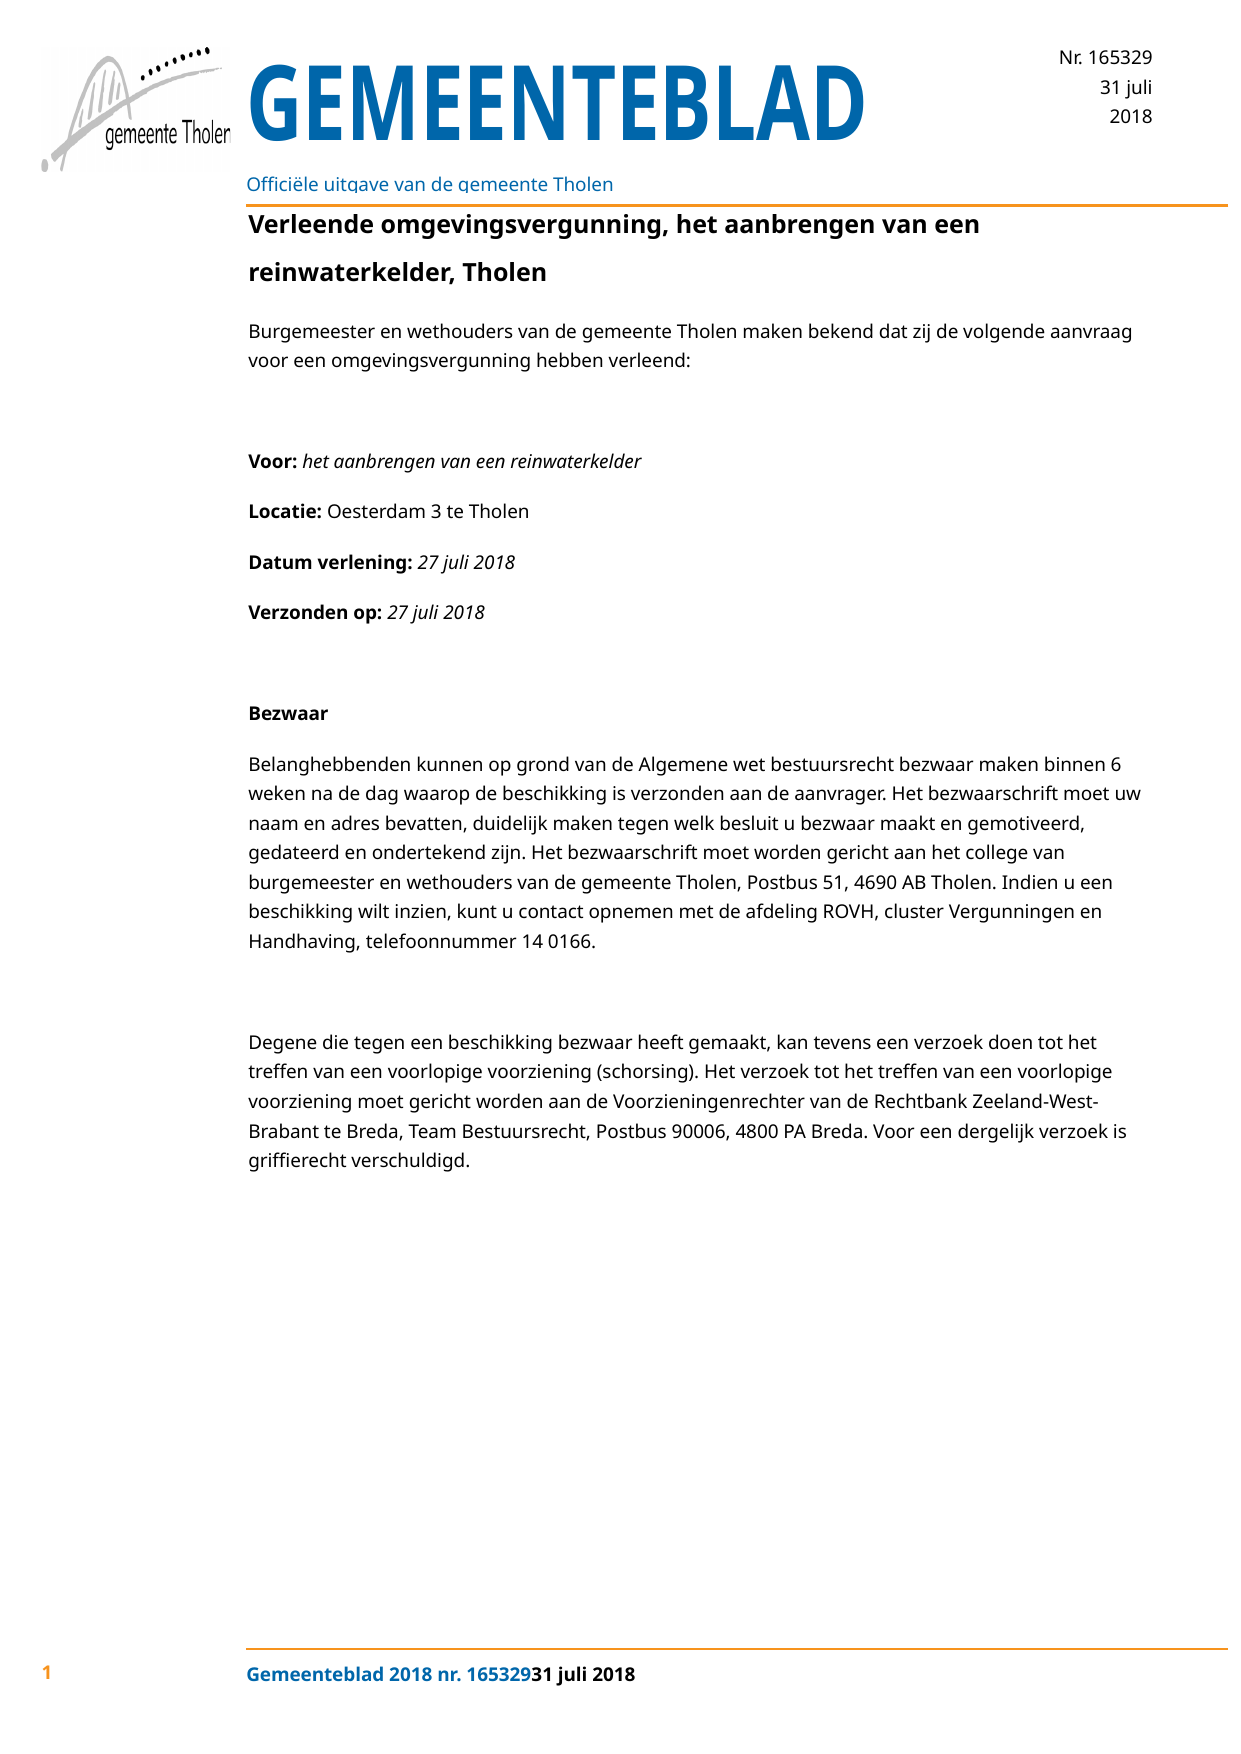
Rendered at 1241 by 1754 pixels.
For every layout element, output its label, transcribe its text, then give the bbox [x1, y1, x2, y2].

text Belanghebbenden kunnen op grond van de Algemene wet bestuursrecht bezwaar maken binnen 6 weken na de dag waarop de beschikking is verzonden aan de aanvrager. Het bezwaarschrift moet uw naam en adres bevatten, duidelijk maken tegen welk besluit u bezwaar maakt en gemotiveerd, gedateerd en ondertekend zijn. Het bezwaarschrift moet worden gericht aan het college van burgemeester en wethouders van de gemeente Tholen, Postbus 51, 4690 AB Tholen. Indien u een beschikking wilt inzien, kunt u contact opnemen met de afdeling ROVH, cluster Vergunningen en Handhaving, telefoonnummer 14 0166. [248, 751, 1152, 954]
text Verleende omgevingsvergunning, het aanbrengen van een reinwaterkelder, Tholen [248, 207, 1152, 288]
text Verzonden op: 27 juli 2018 [248, 599, 1152, 625]
text Bezwaar [248, 700, 1152, 726]
picture [41, 47, 231, 172]
text Datum verlening: 27 juli 2018 [248, 549, 1152, 575]
text Burgemeester en wethouders van de gemeente Tholen maken bekend dat zij de volgende aanvraag voor een omgevingsvergunning hebben verleend: [248, 318, 1152, 373]
text Locatie: Oesterdam 3 te Tholen [248, 499, 1152, 524]
text Voor: het aanbrengen van een reinwaterkelder [248, 448, 1152, 474]
text Degene die tegen een beschikking bezwaar heeft gemaakt, kan tevens een verzoek doen tot het treffen van een voorlopige voorziening (schorsing). Het verzoek tot het treffen van een voorlopige voorziening moet gericht worden aan de Voorzieningenrechter van de Rechtbank Zeeland-West-Brabant te Breda, Team Bestuursrecht, Postbus 90006, 4800 PA Breda. Voor een dergelijk verzoek is griffierecht verschuldigd. [248, 1029, 1152, 1173]
